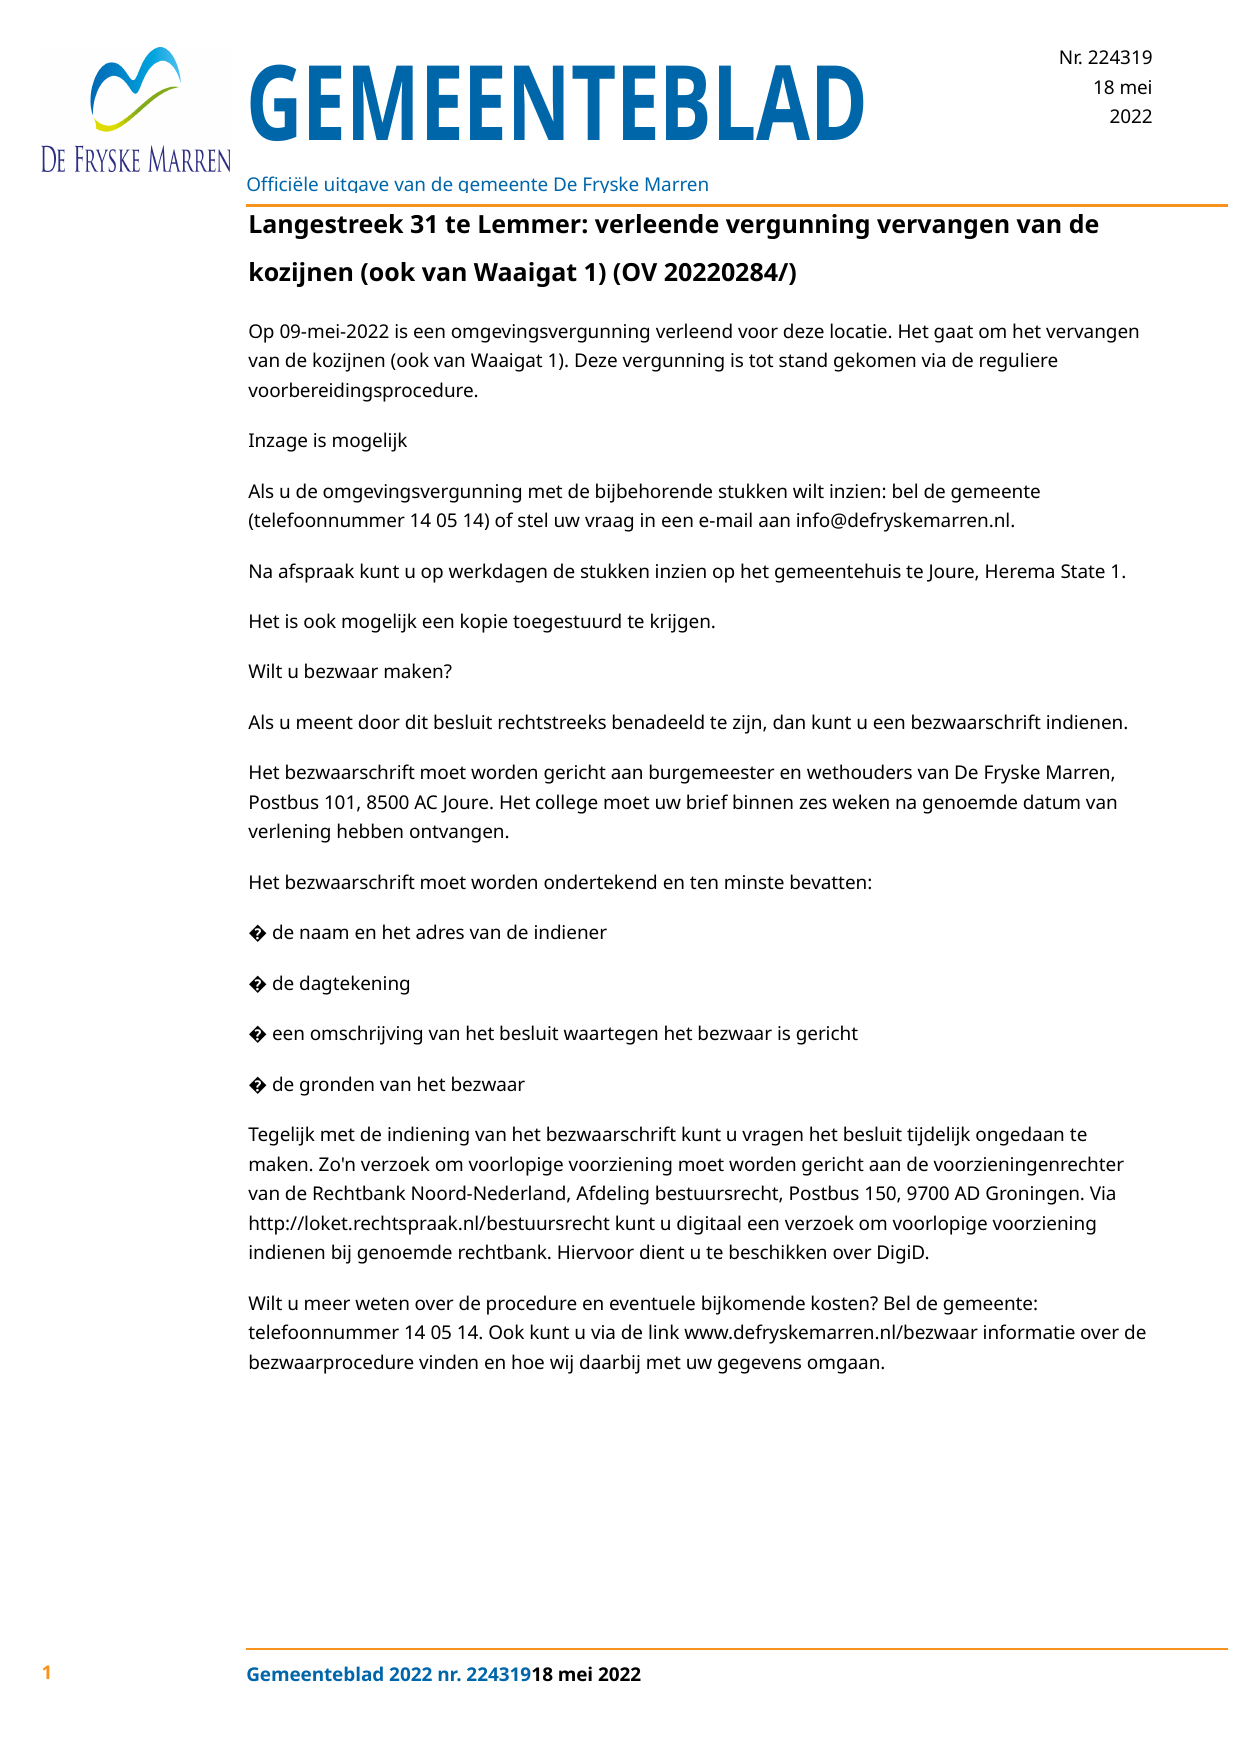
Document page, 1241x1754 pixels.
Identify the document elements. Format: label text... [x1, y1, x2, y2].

text Als u meent door dit besluit rechtstreeks benadeeld te zijn, dan kunt u een bezwaarschrift indienen. [248, 709, 1152, 735]
text Wilt u meer weten over de procedure en eventuele bijkomende kosten? Bel de gemeente: telefoonnummer 14 05 14. Ook kunt u via de link www.defryskemarren.nl/bezwaar informatie over de bezwaarprocedure vinden en hoe wij daarbij met uw gegevens omgaan. [248, 1290, 1152, 1375]
text Na afspraak kunt u op werkdagen de stukken inzien op het gemeentehuis te Joure, Herema State 1. [248, 558, 1152, 584]
text Inzage is mogelijk [248, 427, 1152, 453]
text � de gronden van het bezwaar [248, 1071, 1152, 1097]
text � een omschrijving van het besluit waartegen het bezwaar is gericht [248, 1020, 1152, 1046]
text Het bezwaarschrift moet worden gericht aan burgemeester en wethouders van De Fryske Marren, Postbus 101, 8500 AC Joure. Het college moet uw brief binnen zes weken na genoemde datum van verlening hebben ontvangen. [248, 759, 1152, 844]
text � de naam en het adres van de indiener [248, 919, 1152, 945]
text Langestreek 31 te Lemmer: verleende vergunning vervangen van de kozijnen (ook van Waaigat 1) (OV 20220284/) [248, 207, 1152, 288]
text Tegelijk met de indiening van het bezwaarschrift kunt u vragen het besluit tijdelijk ongedaan te maken. Zo'n verzoek om voorlopige voorziening moet worden gericht aan de voorzieningenrechter van de Rechtbank Noord-Nederland, Afdeling bestuursrecht, Postbus 150, 9700 AD Groningen. Via http://loket.rechtspraak.nl/bestuursrecht kunt u digitaal een verzoek om voorlopige voorziening indienen bij genoemde rechtbank. Hiervoor dient u te beschikken over DigiD. [248, 1121, 1152, 1265]
picture [41, 47, 231, 172]
text Op 09-mei-2022 is een omgevingsvergunning verleend voor deze locatie. Het gaat om het vervangen van de kozijnen (ook van Waaigat 1). Deze vergunning is tot stand gekomen via de reguliere voorbereidingsprocedure. [248, 318, 1152, 403]
text Het bezwaarschrift moet worden ondertekend en ten minste bevatten: [248, 869, 1152, 895]
text Het is ook mogelijk een kopie toegestuurd te krijgen. [248, 608, 1152, 634]
text Als u de omgevingsvergunning met de bijbehorende stukken wilt inzien: bel de gemeente (telefoonnummer 14 05 14) of stel uw vraag in een e-mail aan info@defryskemarren.nl. [248, 478, 1152, 533]
text � de dagtekening [248, 970, 1152, 996]
text Wilt u bezwaar maken? [248, 659, 1152, 684]
